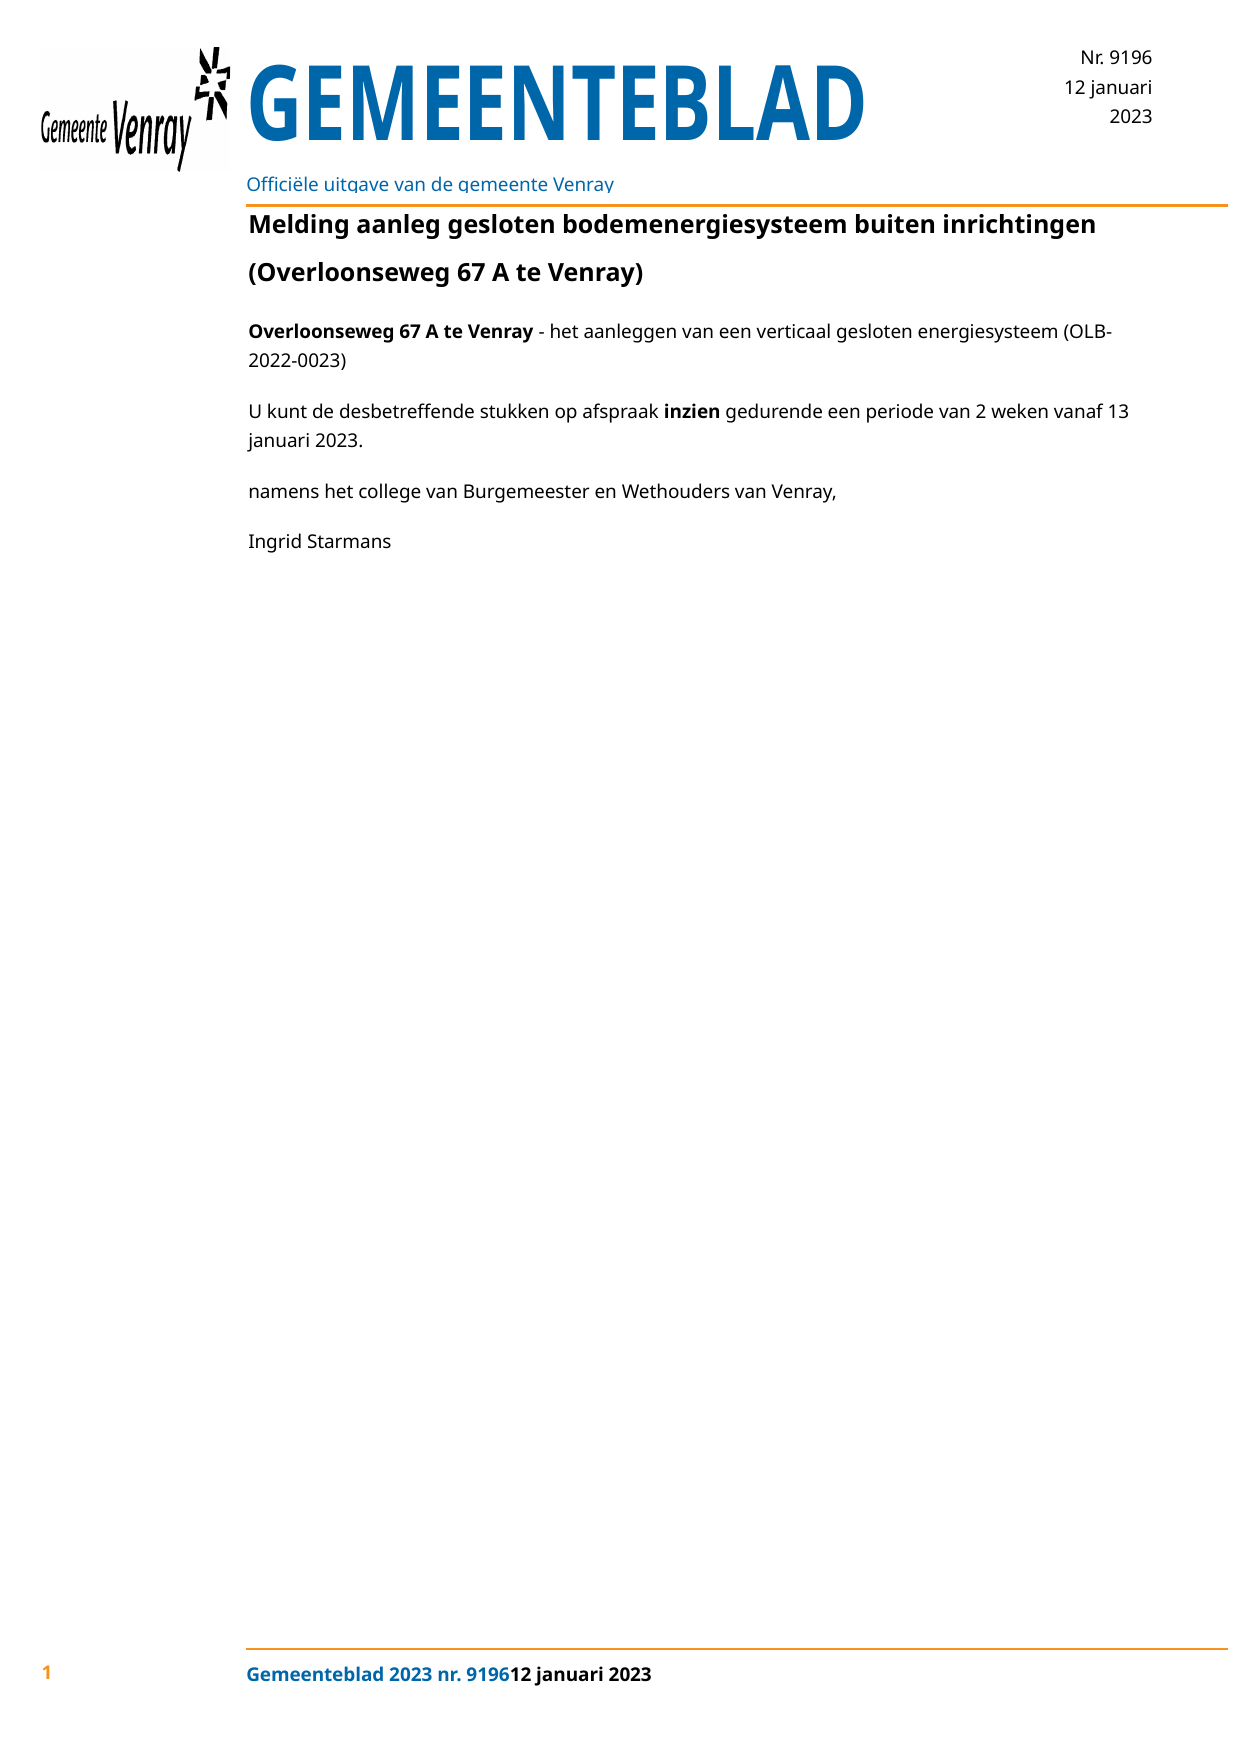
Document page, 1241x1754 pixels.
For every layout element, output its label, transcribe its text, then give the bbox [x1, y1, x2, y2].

text U kunt de desbetreffende stukken op afspraak inzien gedurende een periode van 2 weken vanaf 13 januari 2023. [248, 398, 1152, 453]
text namens het college van Burgemeester en Wethouders van Venray, [248, 478, 1152, 504]
text Ingrid Starmans [248, 528, 1152, 554]
picture [41, 47, 231, 172]
text Overloonseweg 67 A te Venray - het aanleggen van een verticaal gesloten energiesysteem (OLB-2022-0023) [248, 318, 1152, 373]
text Melding aanleg gesloten bodemenergiesysteem buiten inrichtingen (Overloonseweg 67 A te Venray) [248, 207, 1152, 288]
